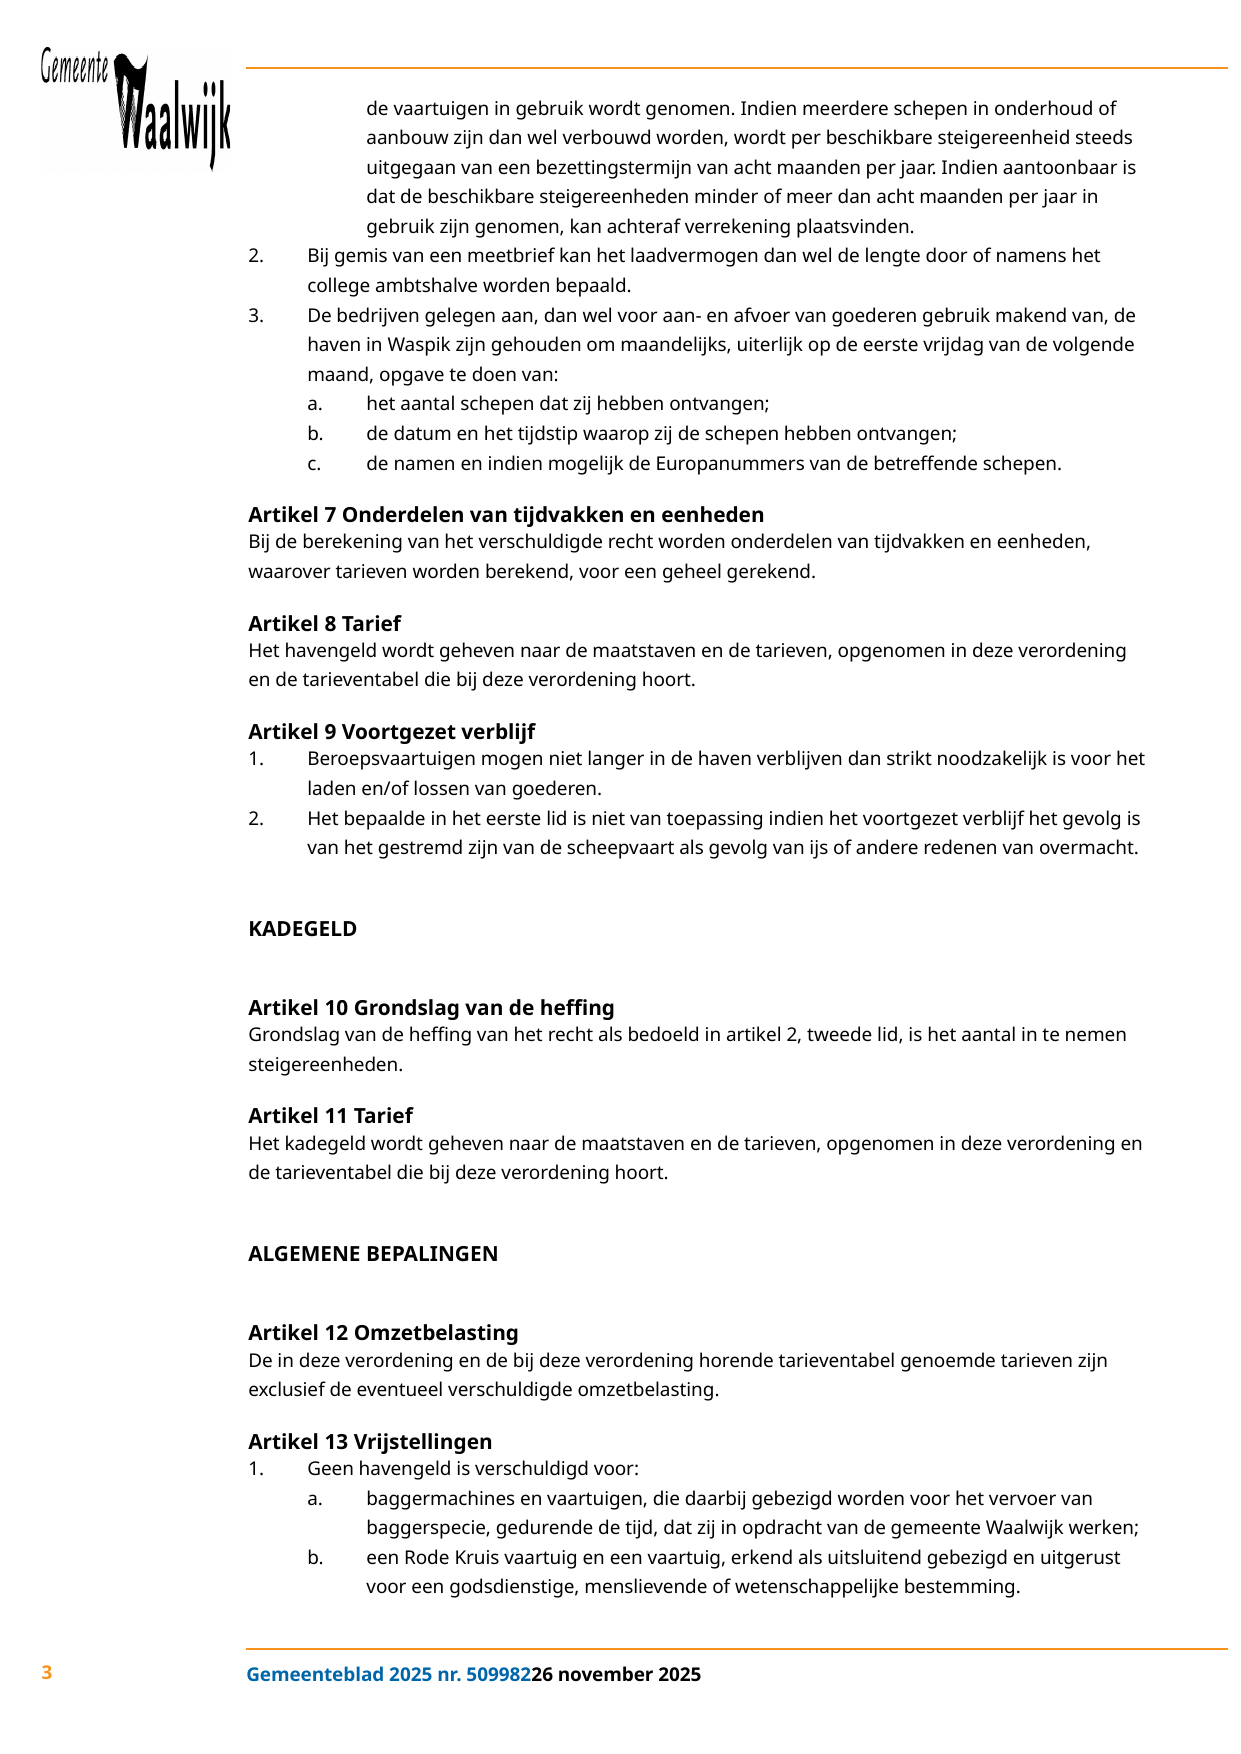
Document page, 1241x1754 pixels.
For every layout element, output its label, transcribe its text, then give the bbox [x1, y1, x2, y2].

text Grondslag van de heffing van het recht als bedoeld in artikel 2, tweede lid, is het aantal in te nemen steigereenheden. [248, 1022, 1152, 1077]
list het aantal schepen dat zij hebben ontvangen; [307, 391, 1152, 416]
text Het havengeld wordt geheven naar de maatstaven en de tarieven, opgenomen in deze verordening en de tarieventabel die bij deze verordening hoort. [248, 637, 1152, 692]
text KADEGELD [248, 914, 1152, 943]
list Bij gemis van een meetbrief kan het laadvermogen dan wel de lengte door of namens het college ambtshalve worden bepaald. [248, 243, 1152, 298]
text Bij de berekening van het verschuldigde recht worden onderdelen van tijdvakken en eenheden, waarover tarieven worden berekend, voor een geheel gerekend. [248, 529, 1152, 584]
list de vaartuigen in gebruik wordt genomen. Indien meerdere schepen in onderhoud of aanbouw zijn dan wel verbouwd worden, wordt per beschikbare steigereenheid steeds uitgegaan van een bezettingstermijn van acht maanden per jaar. Indien aantoonbaar is dat de beschikbare steigereenheden minder of meer dan acht maanden per jaar in gebruik zijn genomen, kan achteraf verrekening plaatsvinden. [307, 95, 1152, 239]
list Beroepsvaartuigen mogen niet langer in de haven verblijven dan strikt noodzakelijk is voor het laden en/of lossen van goederen. [248, 746, 1152, 801]
list Geen havengeld is verschuldigd voor: [248, 1455, 1152, 1481]
text Artikel 13 Vrijstellingen [248, 1427, 1152, 1455]
text Artikel 12 Omzetbelasting [248, 1318, 1152, 1347]
text Artikel 10 Grondslag van de heffing [248, 993, 1152, 1022]
text Artikel 9 Voortgezet verblijf [248, 717, 1152, 746]
list een Rode Kruis vaartuig en een vaartuig, erkend als uitsluitend gebezigd en uitgerust voor een godsdienstige, menslievende of wetenschappelijke bestemming. [307, 1544, 1152, 1599]
list de namen en indien mogelijk de Europanummers van de betreffende schepen. [307, 450, 1152, 476]
list baggermachines en vaartuigen, die daarbij gebezigd worden voor het vervoer van baggerspecie, gedurende de tijd, dat zij in opdracht van de gemeente Waalwijk werken; [307, 1485, 1152, 1540]
text ALGEMENE BEPALINGEN [248, 1239, 1152, 1268]
text Artikel 11 Tarief [248, 1102, 1152, 1130]
text Artikel 7 Onderdelen van tijdvakken en eenheden [248, 500, 1152, 529]
text Het kadegeld wordt geheven naar de maatstaven en de tarieven, opgenomen in deze verordening en de tarieventabel die bij deze verordening hoort. [248, 1130, 1152, 1185]
list de datum en het tijdstip waarop zij de schepen hebben ontvangen; [307, 420, 1152, 446]
list De bedrijven gelegen aan, dan wel voor aan- en afvoer van goederen gebruik makend van, de haven in Waspik zijn gehouden om maandelijks, uiterlijk op de eerste vrijdag van de volgende maand, opgave te doen van: [248, 302, 1152, 387]
list Het bepaalde in het eerste lid is niet van toepassing indien het voortgezet verblijf het gevolg is van het gestremd zijn van de scheepvaart als gevolg van ijs of andere redenen van overmacht. [248, 805, 1152, 860]
picture [41, 47, 231, 172]
text Artikel 8 Tarief [248, 609, 1152, 637]
text De in deze verordening en de bij deze verordening horende tarieventabel genoemde tarieven zijn exclusief de eventueel verschuldigde omzetbelasting. [248, 1347, 1152, 1402]
